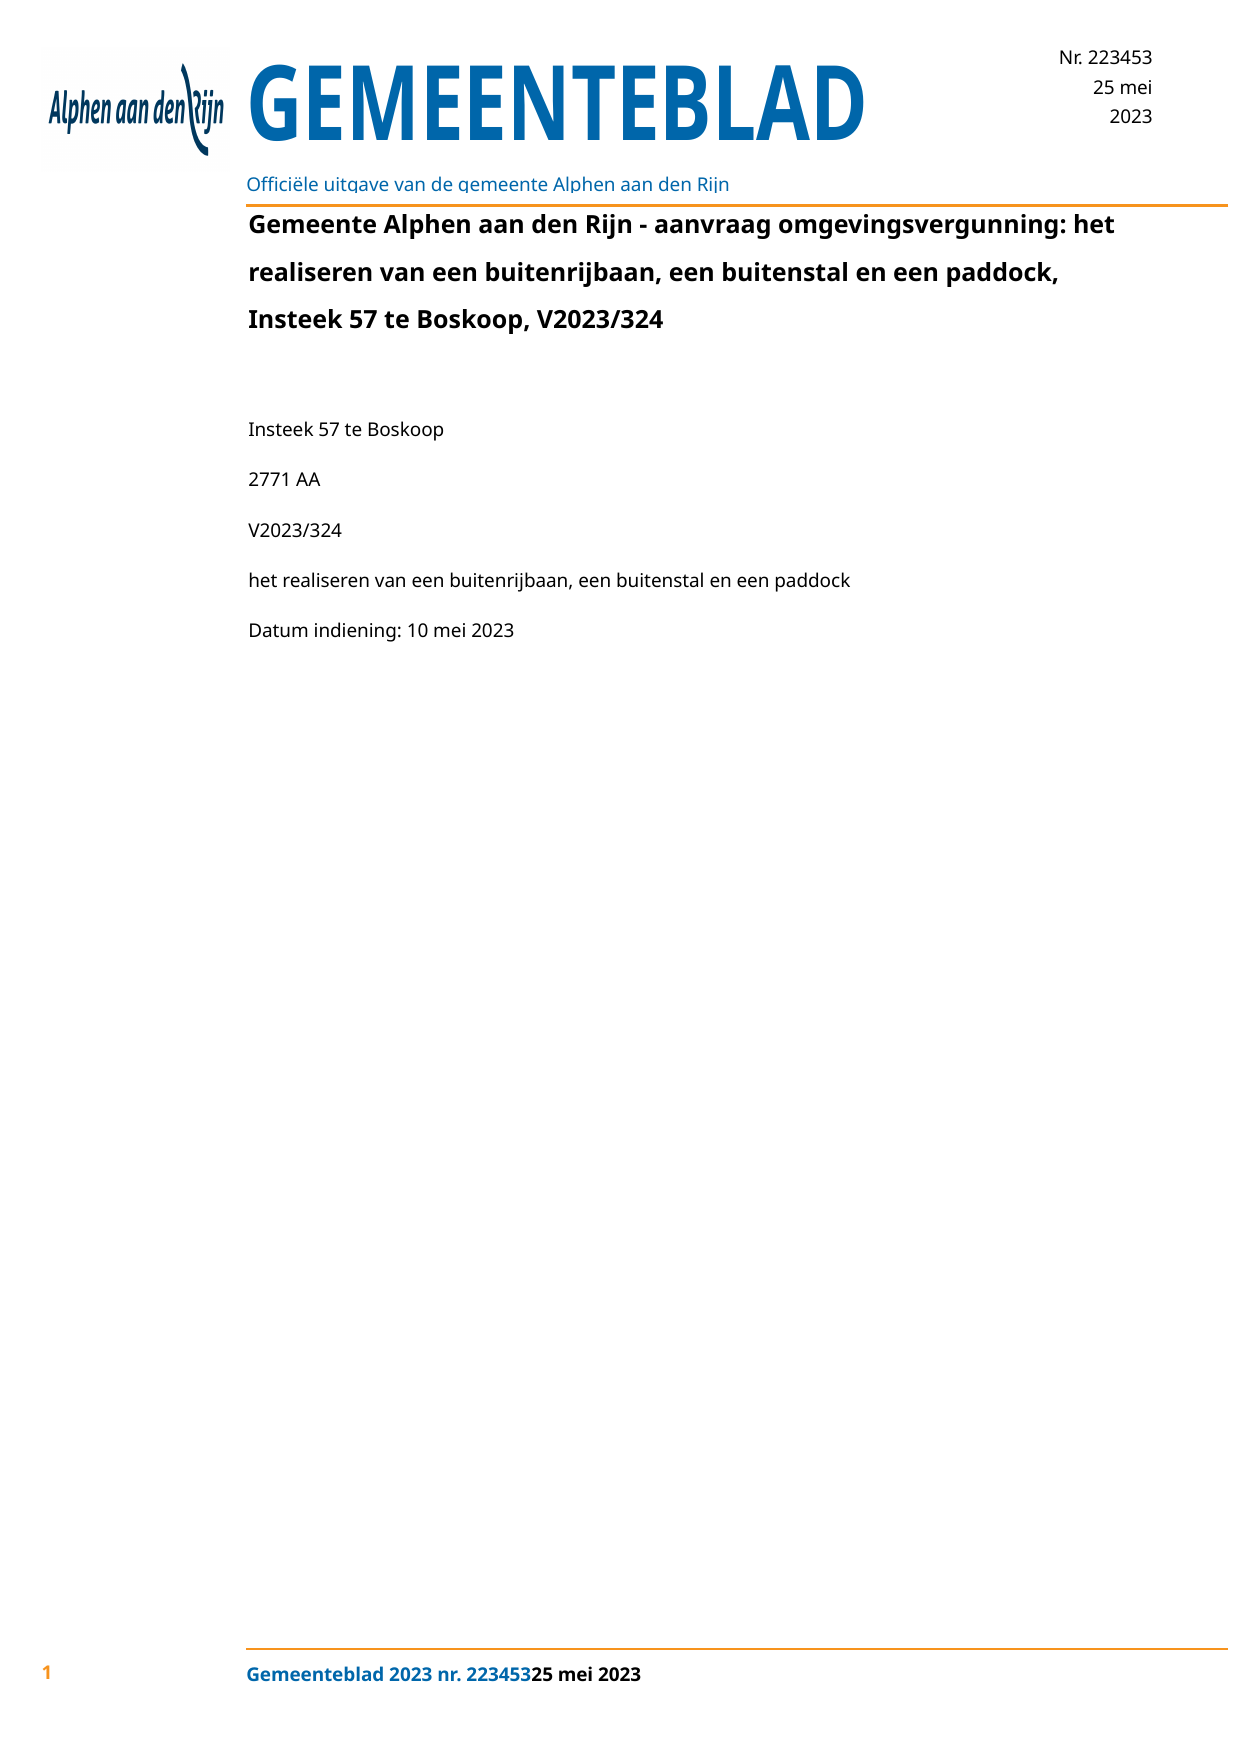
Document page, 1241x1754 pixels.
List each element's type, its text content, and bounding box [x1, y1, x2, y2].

text 2771 AA [248, 466, 1152, 492]
text Gemeente Alphen aan den Rijn - aanvraag omgevingsvergunning: het realiseren van een buitenrijbaan, een buitenstal en een paddock, Insteek 57 te Boskoop, V2023/324 [248, 207, 1152, 336]
picture [41, 47, 231, 172]
text Insteek 57 te Boskoop [248, 416, 1152, 442]
text V2023/324 [248, 517, 1152, 542]
text het realiseren van een buitenrijbaan, een buitenstal en een paddock [248, 567, 1152, 593]
text Datum indiening: 10 mei 2023 [248, 618, 1152, 643]
